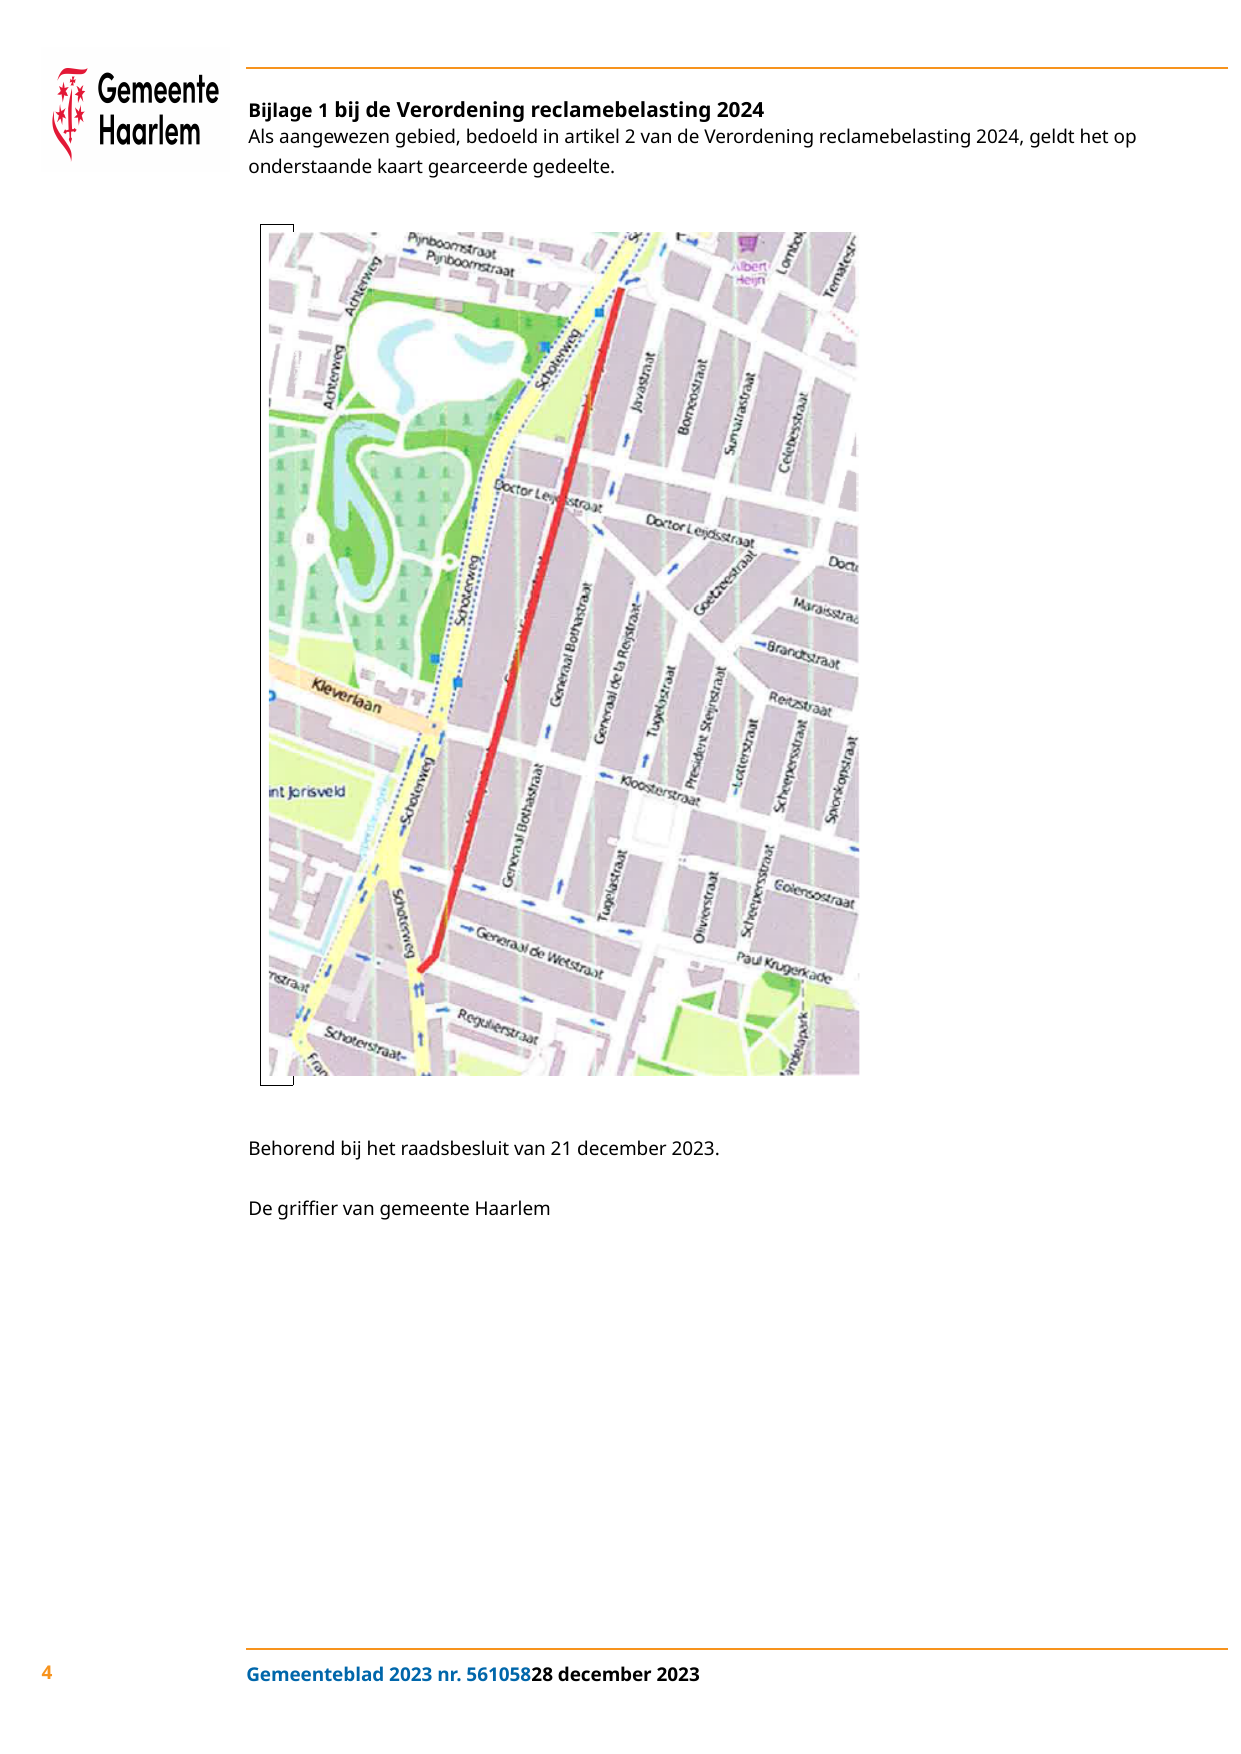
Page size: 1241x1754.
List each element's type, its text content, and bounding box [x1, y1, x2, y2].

text Bijlage 1 bij de Verordening reclamebelasting 2024 [248, 95, 1152, 123]
picture [268, 232, 860, 1076]
text De griffier van gemeente Haarlem [248, 1195, 1152, 1220]
picture [41, 47, 231, 172]
text Behorend bij het raadsbesluit van 21 december 2023. [248, 1136, 1152, 1161]
text Als aangewezen gebied, bedoeld in artikel 2 van de Verordening reclamebelasting 2024, geldt het op onderstaande kaart gearceerde gedeelte. [248, 123, 1152, 179]
